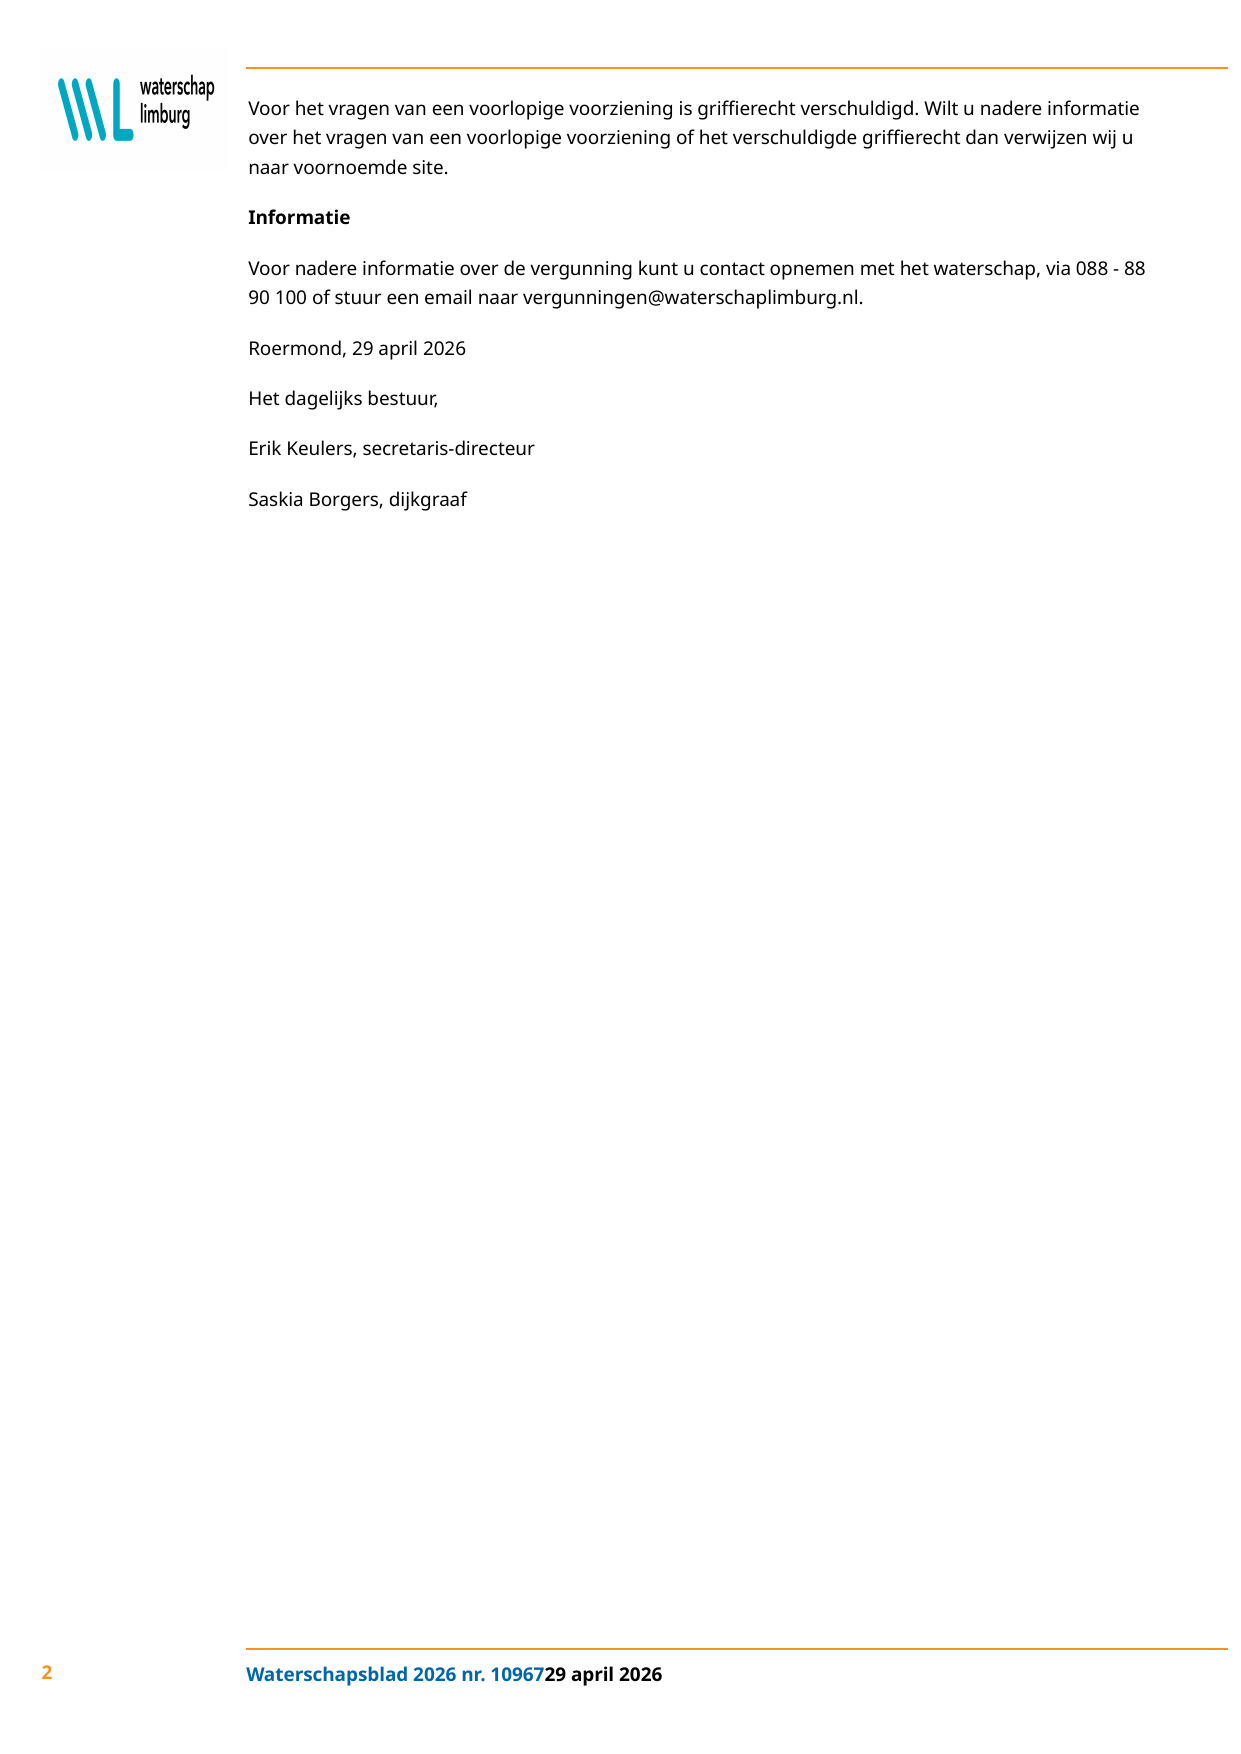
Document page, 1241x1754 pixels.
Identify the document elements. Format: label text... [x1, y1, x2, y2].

picture [41, 47, 231, 172]
text Erik Keulers, secretaris-directeur [248, 436, 1152, 461]
text Roermond, 29 april 2026 [248, 335, 1152, 361]
text Voor nadere informatie over de vergunning kunt u contact opnemen met het waterschap, via 088 - 88 90 100 of stuur een email naar vergunningen@waterschaplimburg.nl. [248, 255, 1152, 310]
text Voor het vragen van een voorlopige voorziening is griffierecht verschuldigd. Wilt u nadere informatie over het vragen van een voorlopige voorziening of het verschuldigde griffierecht dan verwijzen wij u naar voornoemde site. [248, 95, 1152, 180]
text Informatie [248, 204, 1152, 230]
text Saskia Borgers, dijkgraaf [248, 486, 1152, 512]
text Het dagelijks bestuur, [248, 385, 1152, 411]
